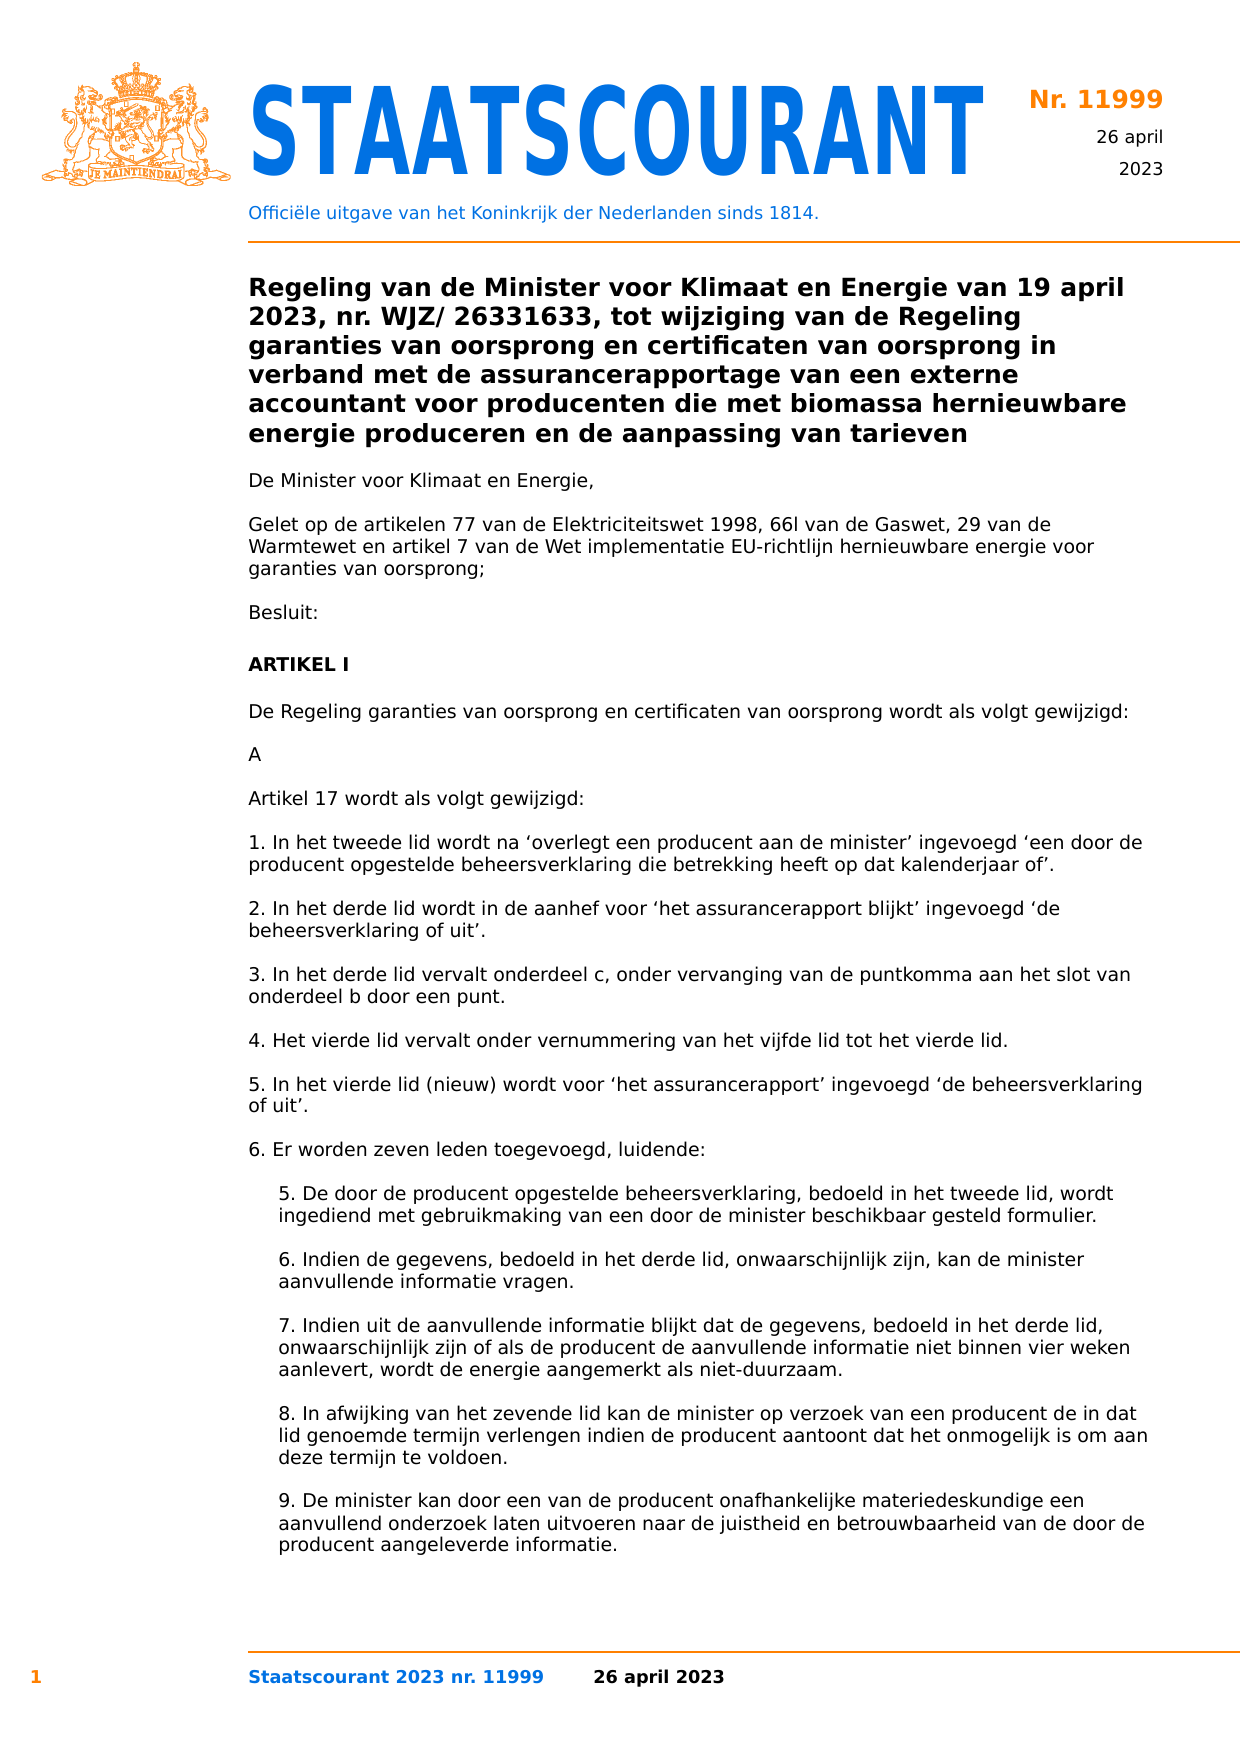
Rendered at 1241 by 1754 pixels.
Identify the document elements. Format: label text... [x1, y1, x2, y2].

subtitle Regeling van de Minister voor Klimaat en Energie van 19 april 2023, nr. WJZ/ 26331633, tot wijziging van de Regeling garanties van oorsprong en certificaten van oorsprong in verband met de assurancerapportage van een externe accountant voor producenten die met biomassa hernieuwbare energie produceren en de aanpassing van tarieven [248, 273, 1163, 448]
text 7. Indien uit de aanvullende informatie blijkt dat de gegevens, bedoeld in het derde lid, onwaarschijnlijk zijn of als de producent de aanvullende informatie niet binnen vier weken aanlevert, wordt de energie aangemerkt als niet-duurzaam. [278, 1315, 1163, 1381]
table_header [25, 62, 248, 241]
text De Regeling garanties van oorsprong en certificaten van oorsprong wordt als volgt gewijzigd: [248, 701, 1163, 722]
text 8. In afwijking van het zevende lid kan de minister op verzoek van een producent de in dat lid genoemde termijn verlengen indien de producent aantoont dat het onmogelijk is om aan deze termijn te voldoen. [278, 1403, 1163, 1468]
text Besluit: [248, 602, 1163, 623]
text 5. De door de producent opgestelde beheersverklaring, bedoeld in het tweede lid, wordt ingediend met gebruikmaking van een door de minister beschikbaar gesteld formulier. [278, 1183, 1163, 1227]
text 2. In het derde lid wordt in de aanhef voor ‘het assurancerapport blijkt’ ingevoegd ‘de beheersverklaring of uit’. [248, 898, 1163, 942]
text 1. In het tweede lid wordt na ‘overlegt een producent aan de minister’ ingevoegd ‘een door de producent opgestelde beheersverklaring die betrekking heeft op dat kalenderjaar of’. [248, 832, 1163, 876]
text 9. De minister kan door een van de producent onafhankelijke materiedeskundige een aanvullend onderzoek laten uitvoeren naar de juistheid en betrouwbaarheid van de door de producent aangeleverde informatie. [278, 1490, 1163, 1556]
picture [41, 62, 231, 186]
text Gelet op de artikelen 77 van de Elektriciteitswet 1998, 66l van de Gaswet, 29 van de Warmtewet en artikel 7 van de Wet implementatie EU-richtlijn hernieuwbare energie voor garanties van oorsprong; [248, 514, 1163, 580]
text 5. In het vierde lid (nieuw) wordt voor ‘het assurancerapport’ ingevoegd ‘de beheersverklaring of uit’. [248, 1073, 1163, 1117]
text De Minister voor Klimaat en Energie, [248, 470, 1163, 492]
table_cell 26 april [998, 121, 1240, 153]
text 6. Er worden zeven leden toegevoegd, luidende: [248, 1139, 1163, 1161]
subtitle ARTIKEL I [248, 653, 1163, 676]
text 3. In het derde lid vervalt onderdeel c, onder vervanging van de puntkomma aan het slot van onderdeel b door een punt. [248, 964, 1163, 1008]
table_cell Officiële uitgave van het Koninkrijk der Nederlanden sinds 1814. [248, 203, 1240, 241]
table_header STAATSCOURANT [248, 62, 998, 203]
table_header Nr. 11999 [998, 62, 1240, 121]
text A [248, 744, 1163, 766]
text Artikel 17 wordt als volgt gewijzigd: [248, 788, 1163, 810]
text 6. Indien de gegevens, bedoeld in het derde lid, onwaarschijnlijk zijn, kan de minister aanvullende informatie vragen. [278, 1249, 1163, 1293]
text 4. Het vierde lid vervalt onder vernummering van het vijfde lid tot het vierde lid. [248, 1029, 1163, 1052]
table_cell 2023 [998, 153, 1240, 203]
